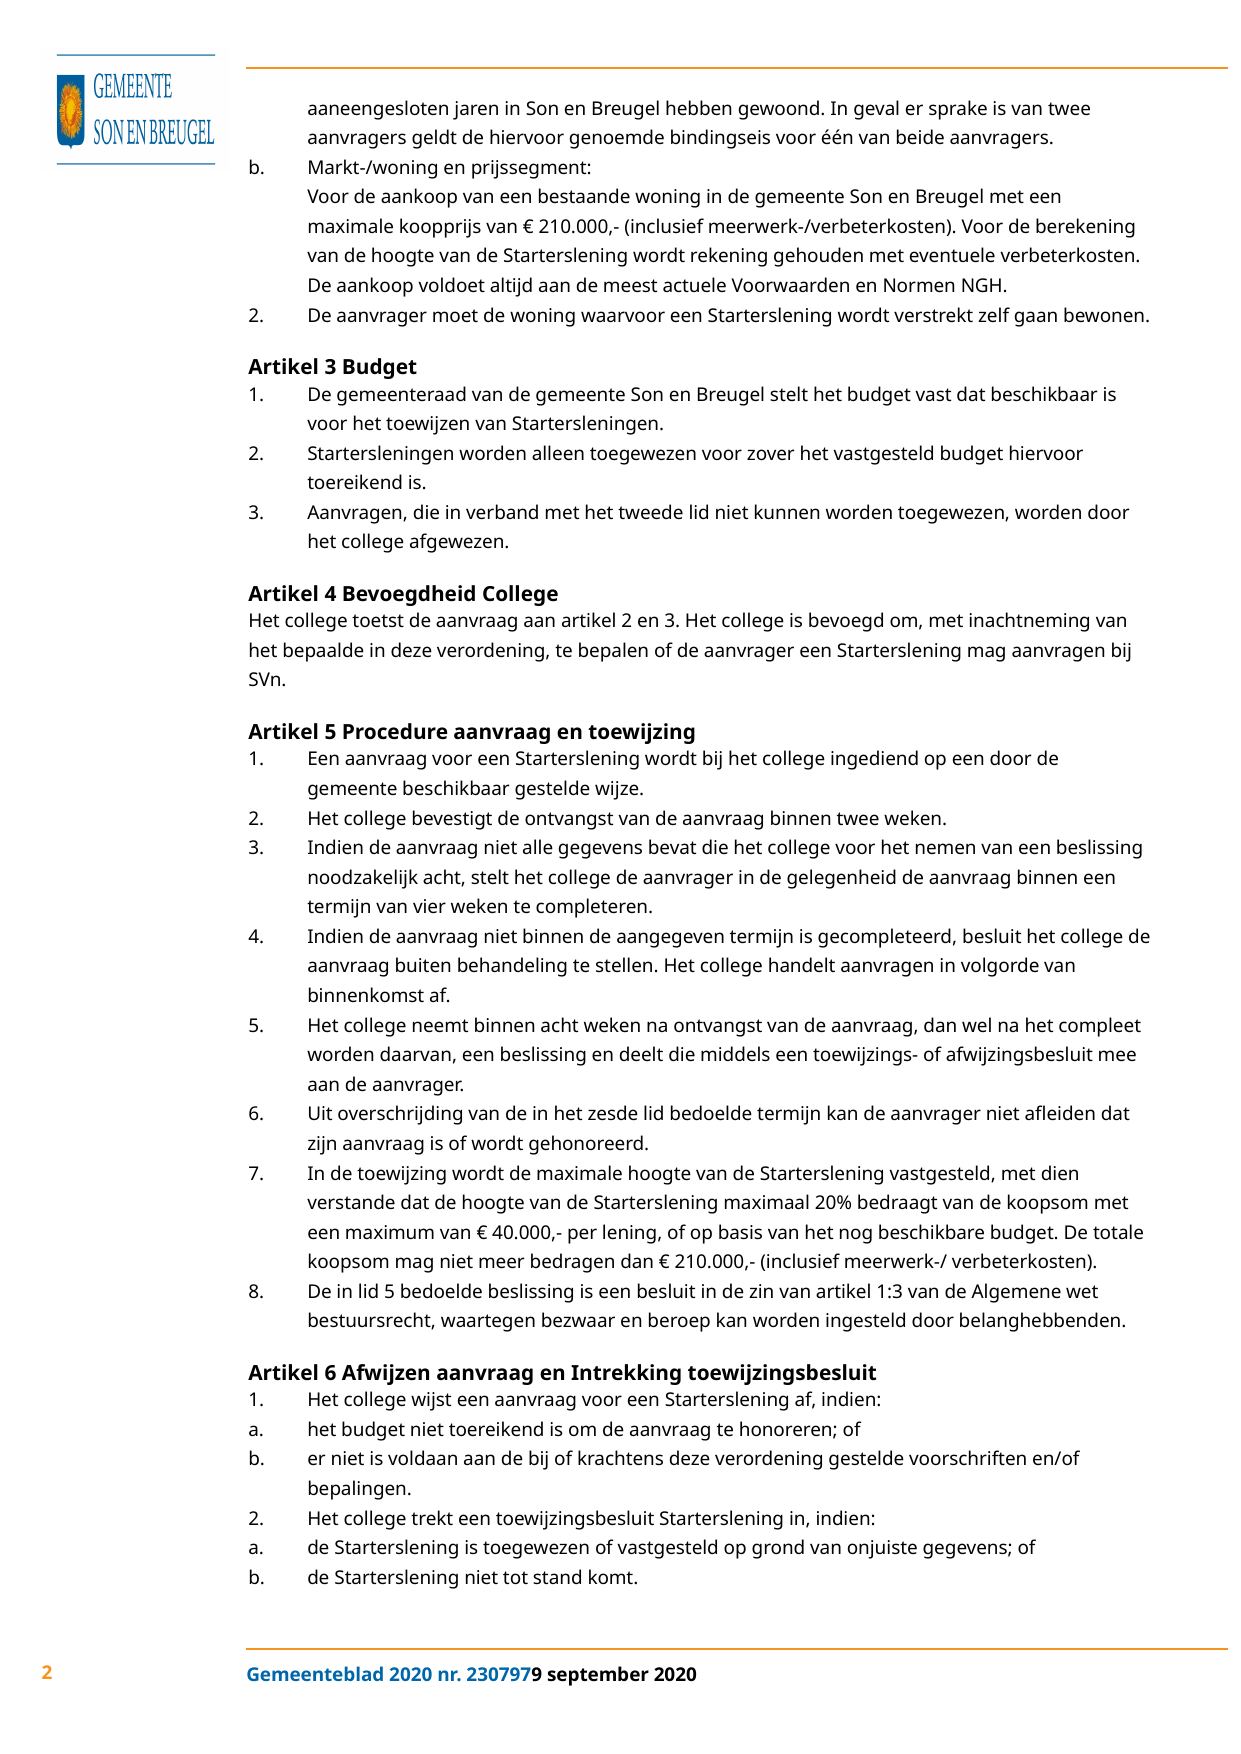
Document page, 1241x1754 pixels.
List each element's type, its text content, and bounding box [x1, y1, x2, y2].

list Indien de aanvraag niet alle gegevens bevat die het college voor het nemen van een beslissing noodzakelijk acht, stelt het college de aanvrager in de gelegenheid de aanvraag binnen een termijn van vier weken te completeren. [248, 834, 1152, 919]
list Het college neemt binnen acht weken na ontvangst van de aanvraag, dan wel na het compleet worden daarvan, een beslissing en deelt die middels een toewijzings- of afwijzingsbesluit mee aan de aanvrager. [248, 1012, 1152, 1097]
list de Starterslening niet tot stand komt. [248, 1564, 1152, 1590]
text Het college toetst de aanvraag aan artikel 2 en 3. Het college is bevoegd om, met inachtneming van het bepaalde in deze verordening, te bepalen of de aanvrager een Starterslening mag aanvragen bij SVn. [248, 607, 1152, 692]
list Het college wijst een aanvraag voor een Starterslening af, indien: [248, 1386, 1152, 1412]
text Artikel 6 Afwijzen aanvraag en Intrekking toewijzingsbesluit [248, 1358, 1152, 1386]
list het budget niet toereikend is om de aanvraag te honoreren; of [248, 1416, 1152, 1442]
list Uit overschrijding van de in het zesde lid bedoelde termijn kan de aanvrager niet afleiden dat zijn aanvraag is of wordt gehonoreerd. [248, 1101, 1152, 1156]
picture [41, 47, 231, 172]
list Aanvragen, die in verband met het tweede lid niet kunnen worden toegewezen, worden door het college afgewezen. [248, 499, 1152, 554]
list Een aanvraag voor een Starterslening wordt bij het college ingediend op een door de gemeente beschikbaar gestelde wijze. [248, 746, 1152, 801]
list De in lid 5 bedoelde beslissing is een besluit in de zin van artikel 1:3 van de Algemene wet bestuursrecht, waartegen bezwaar en beroep kan worden ingesteld door belanghebbenden. [248, 1278, 1152, 1333]
list Indien de aanvraag niet binnen de aangegeven termijn is gecompleteerd, besluit het college de aanvraag buiten behandeling te stellen. Het college handelt aanvragen in volgorde van binnenkomst af. [248, 923, 1152, 1008]
list De aanvrager moet de woning waarvoor een Starterslening wordt verstrekt zelf gaan bewonen. [248, 302, 1152, 328]
list Voor de aankoop van een bestaande woning in de gemeente Son en Breugel met een maximale koopprijs van € 210.000,- (inclusief meerwerk-/verbeterkosten). Voor de berekening van de hoogte van de Starterslening wordt rekening gehouden met eventuele verbeterkosten. De aankoop voldoet altijd aan de meest actuele Voorwaarden en Normen NGH. [248, 183, 1152, 298]
list Het college trekt een toewijzingsbesluit Starterslening in, indien: [248, 1505, 1152, 1531]
text Artikel 3 Budget [248, 352, 1152, 381]
list Markt-/woning en prijssegment: [248, 154, 1152, 180]
list Het college bevestigt de ontvangst van de aanvraag binnen twee weken. [248, 805, 1152, 830]
list In de toewijzing wordt de maximale hoogte van de Starterslening vastgesteld, met dien verstande dat de hoogte van de Starterslening maximaal 20% bedraagt van de koopsom met een maximum van € 40.000,- per lening, of op basis van het nog beschikbare budget. De totale koopsom mag niet meer bedragen dan € 210.000,- (inclusief meerwerk-/ verbeterkosten). [248, 1160, 1152, 1274]
list aaneengesloten jaren in Son en Breugel hebben gewoond. In geval er sprake is van twee aanvragers geldt de hiervoor genoemde bindingseis voor één van beide aanvragers. [248, 95, 1152, 150]
list De gemeenteraad van de gemeente Son en Breugel stelt het budget vast dat beschikbaar is voor het toewijzen van Startersleningen. [248, 381, 1152, 436]
list de Starterslening is toegewezen of vastgesteld op grond van onjuiste gegevens; of [248, 1534, 1152, 1560]
text Artikel 4 Bevoegdheid College [248, 579, 1152, 607]
list Startersleningen worden alleen toegewezen voor zover het vastgesteld budget hiervoor toereikend is. [248, 440, 1152, 495]
list er niet is voldaan aan de bij of krachtens deze verordening gestelde voorschriften en/of bepalingen. [248, 1446, 1152, 1501]
text Artikel 5 Procedure aanvraag en toewijzing [248, 717, 1152, 746]
